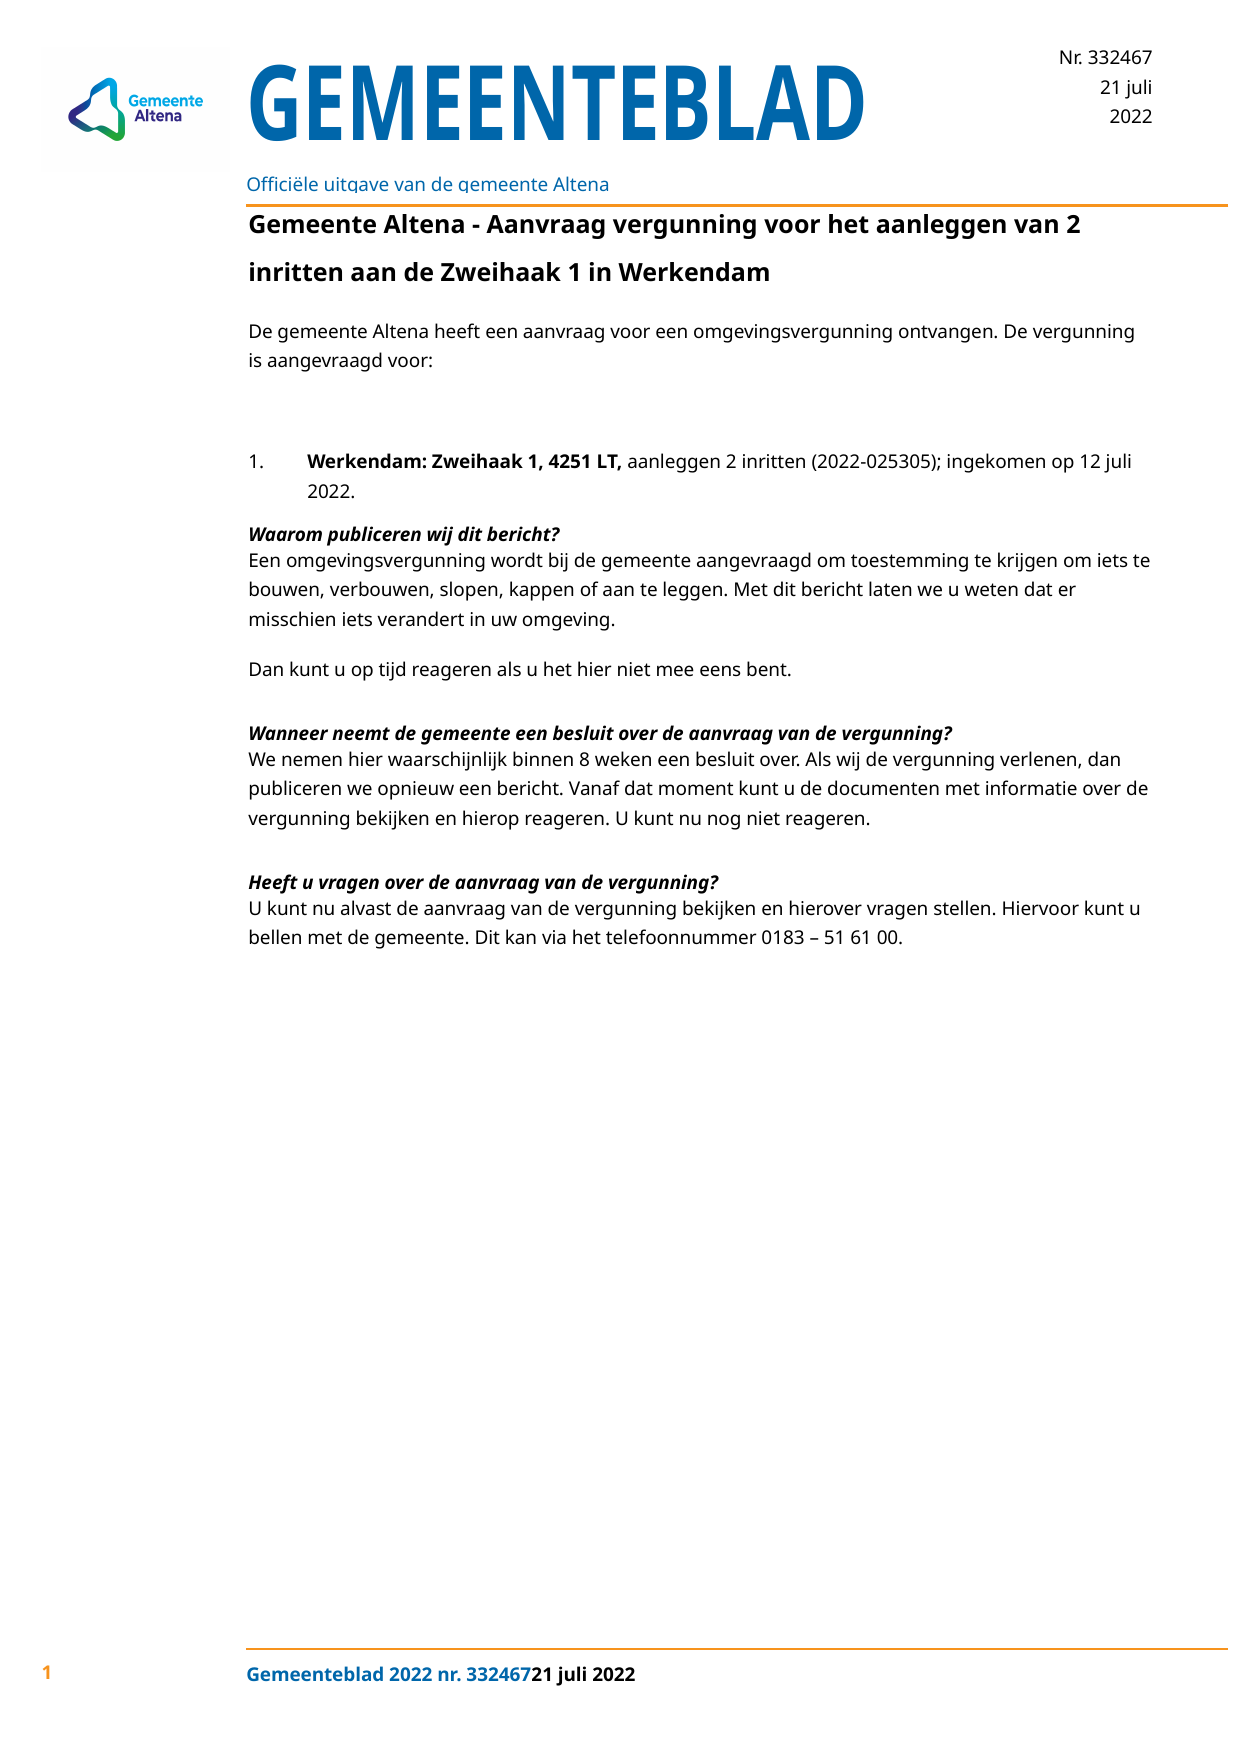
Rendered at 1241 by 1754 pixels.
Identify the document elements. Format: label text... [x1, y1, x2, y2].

text Heeft u vragen over de aanvraag van de vergunning? [248, 869, 1152, 895]
text Dan kunt u op tijd reageren als u het hier niet mee eens bent. [248, 656, 1152, 682]
text Wanneer neemt de gemeente een besluit over de aanvraag van de vergunning? [248, 720, 1152, 746]
text We nemen hier waarschijnlijk binnen 8 weken een besluit over. Als wij de vergunning verlenen, dan publiceren we opnieuw een bericht. Vanaf dat moment kunt u de documenten met informatie over de vergunning bekijken en hierop reageren. U kunt nu nog niet reageren. [248, 746, 1152, 831]
text Een omgevingsvergunning wordt bij de gemeente aangevraagd om toestemming te krijgen om iets te bouwen, verbouwen, slopen, kappen of aan te leggen. Met dit bericht laten we u weten dat er misschien iets verandert in uw omgeving. [248, 547, 1152, 632]
text Waarom publiceren wij dit bericht? [248, 521, 1152, 547]
text Gemeente Altena - Aanvraag vergunning voor het aanleggen van 2 inritten aan de Zweihaak 1 in Werkendam [248, 207, 1152, 288]
picture [41, 47, 231, 172]
text De gemeente Altena heeft een aanvraag voor een omgevingsvergunning ontvangen. De vergunning is aangevraagd voor: [248, 318, 1152, 373]
text U kunt nu alvast de aanvraag van de vergunning bekijken en hierover vragen stellen. Hiervoor kunt u bellen met de gemeente. Dit kan via het telefoonnummer 0183 – 51 61 00. [248, 895, 1152, 950]
list Werkendam: Zweihaak 1, 4251 LT, aanleggen 2 inritten (2022-025305); ingekomen op 12 juli 2022. [248, 448, 1152, 504]
